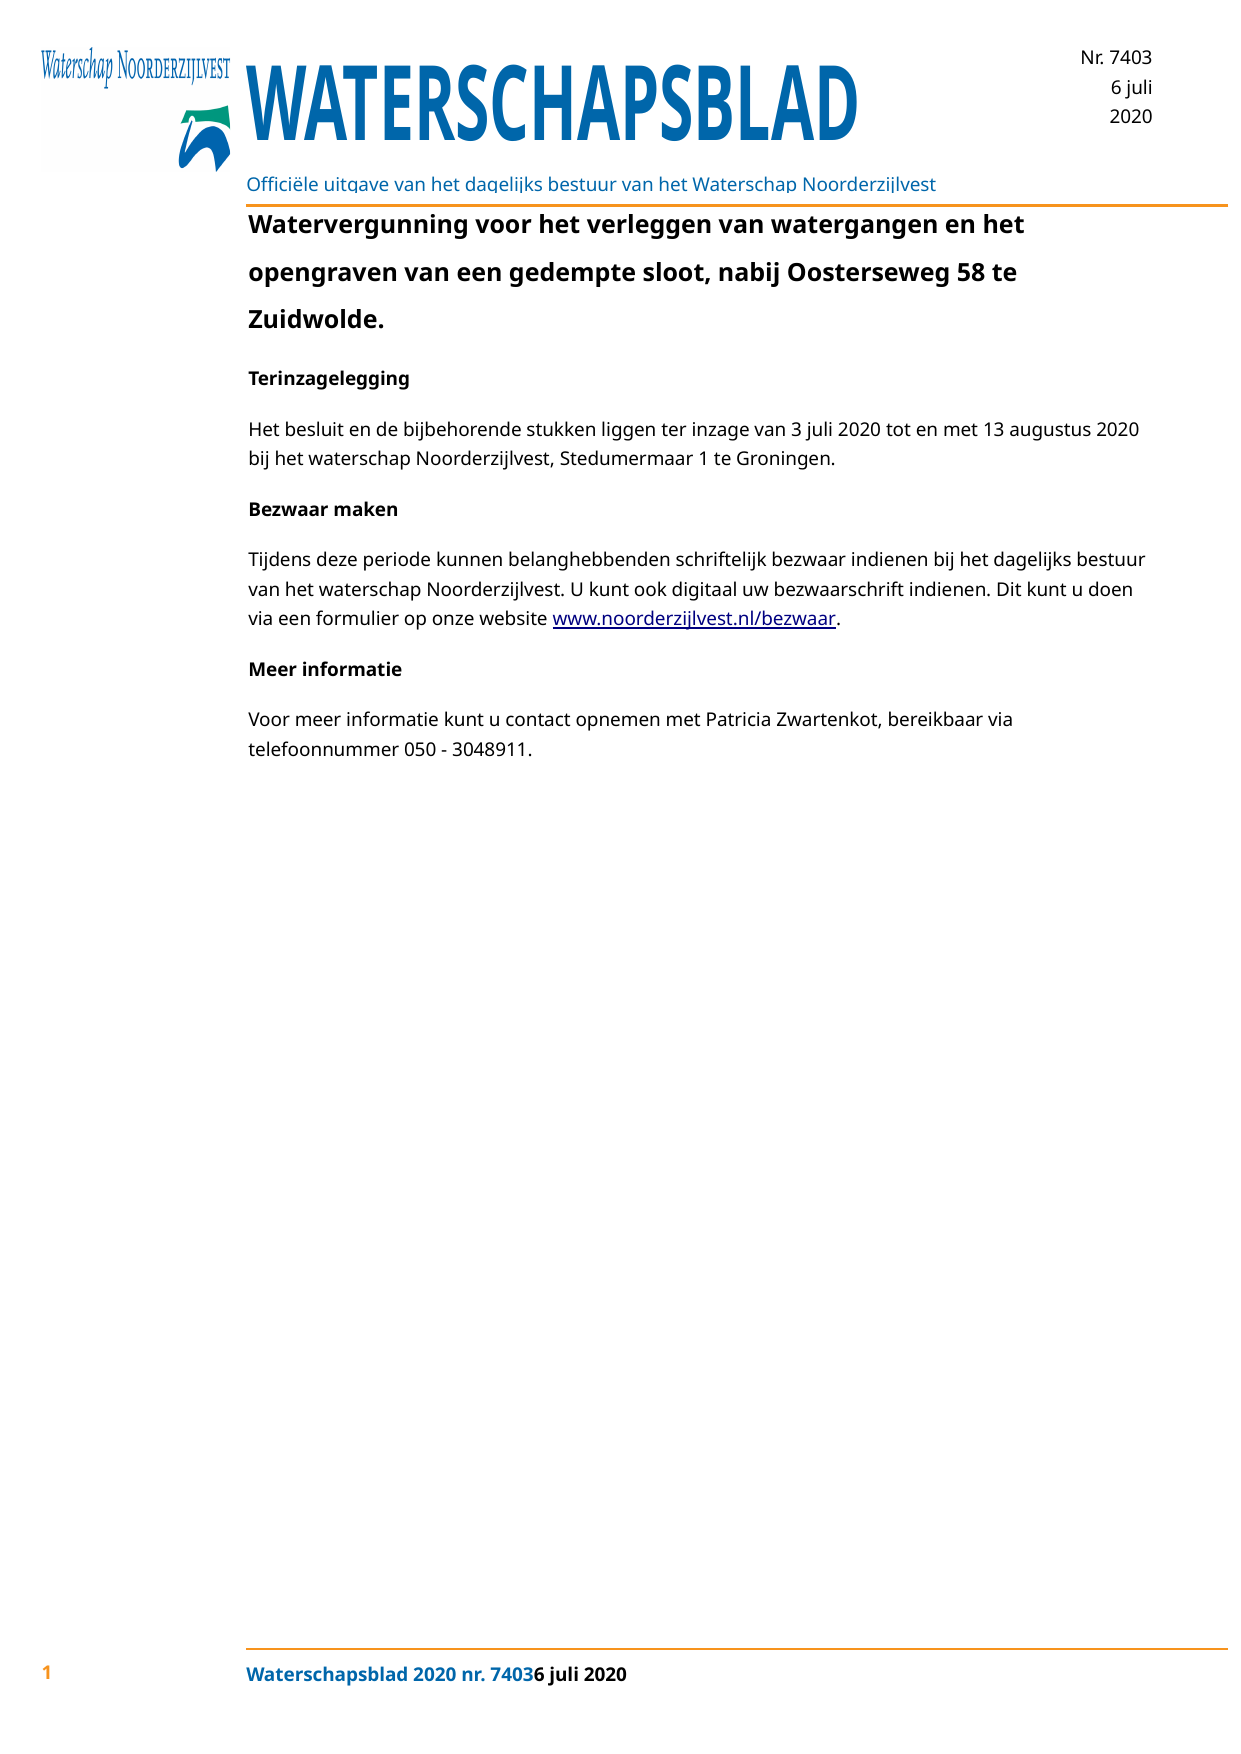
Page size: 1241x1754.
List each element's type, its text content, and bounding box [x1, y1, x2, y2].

text Bezwaar maken [248, 496, 1152, 522]
text Het besluit en de bijbehorende stukken liggen ter inzage van 3 juli 2020 tot en met 13 augustus 2020 bij het waterschap Noorderzijlvest, Stedumermaar 1 te Groningen. [248, 416, 1152, 471]
text Watervergunning voor het verleggen van watergangen en het opengraven van een gedempte sloot, nabij Oosterseweg 58 te Zuidwolde. [248, 207, 1152, 336]
text Terinzagelegging [248, 366, 1152, 391]
text Meer informatie [248, 656, 1152, 682]
picture [41, 47, 231, 172]
text Tijdens deze periode kunnen belanghebbenden schriftelijk bezwaar indienen bij het dagelijks bestuur van het waterschap Noorderzijlvest. U kunt ook digitaal uw bezwaarschrift indienen. Dit kunt u doen via een formulier op onze website www.noorderzijlvest.nl/bezwaar. [248, 546, 1152, 631]
text Voor meer informatie kunt u contact opnemen met Patricia Zwartenkot, bereikbaar via telefoonnummer 050 - 3048911. [248, 706, 1152, 762]
